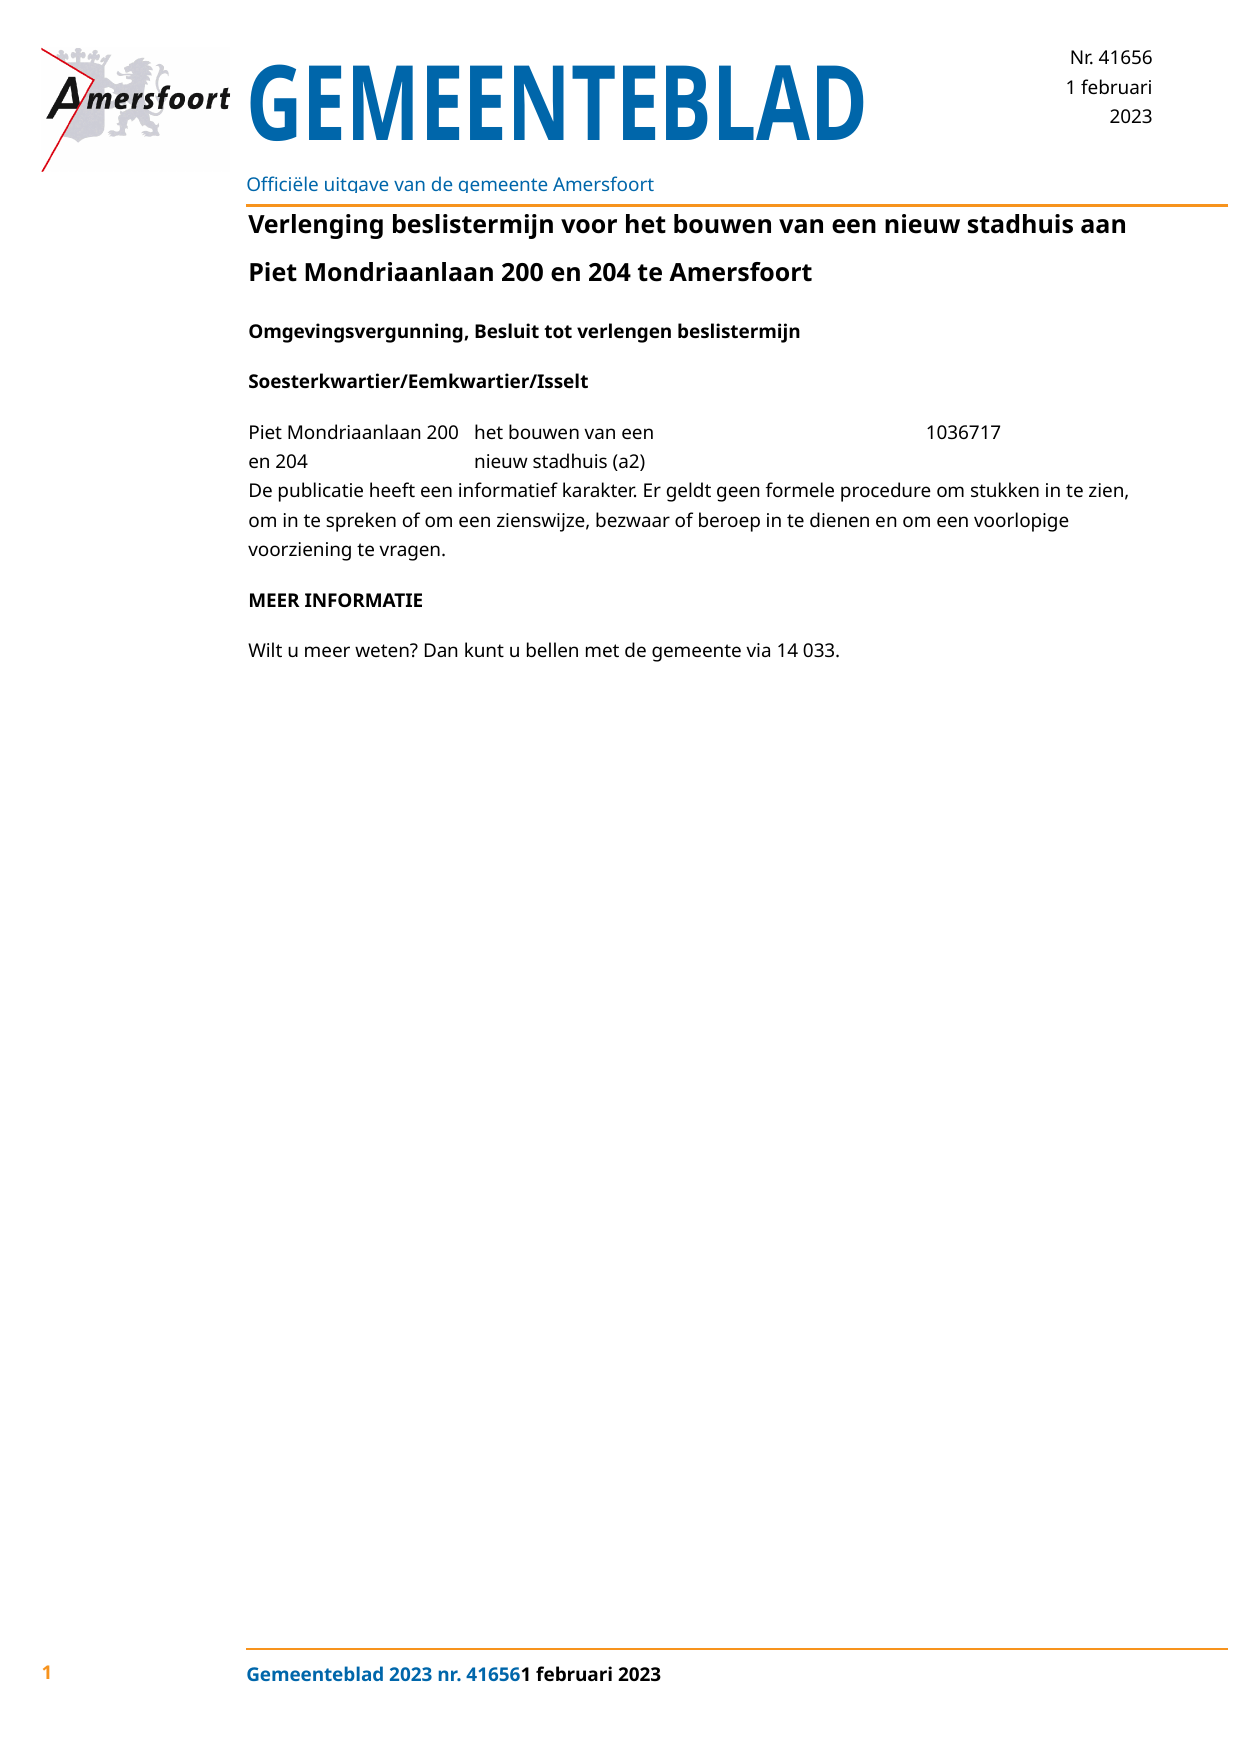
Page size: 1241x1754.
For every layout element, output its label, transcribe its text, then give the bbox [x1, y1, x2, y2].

text Wilt u meer weten? Dan kunt u bellen met de gemeente via 14 033. [248, 637, 1152, 663]
table_header 1036717 [926, 419, 1152, 474]
text MEER INFORMATIE [248, 587, 1152, 613]
table_header Piet Mondriaanlaan 200 en 204 [248, 419, 474, 474]
table_header het bouwen van een nieuw stadhuis (a2) [474, 419, 700, 474]
text De publicatie heeft een informatief karakter. Er geldt geen formele procedure om stukken in te zien, om in te spreken of om een zienswijze, bezwaar of beroep in te dienen en om een voorlopige voorziening te vragen. [248, 477, 1152, 562]
text Omgevingsvergunning, Besluit tot verlengen beslistermijn [248, 318, 1152, 344]
text Verlenging beslistermijn voor het bouwen van een nieuw stadhuis aan Piet Mondriaanlaan 200 en 204 te Amersfoort [248, 207, 1152, 288]
table_header [700, 419, 926, 474]
text Soesterkwartier/Eemkwartier/Isselt [248, 368, 1152, 394]
picture [41, 47, 231, 172]
